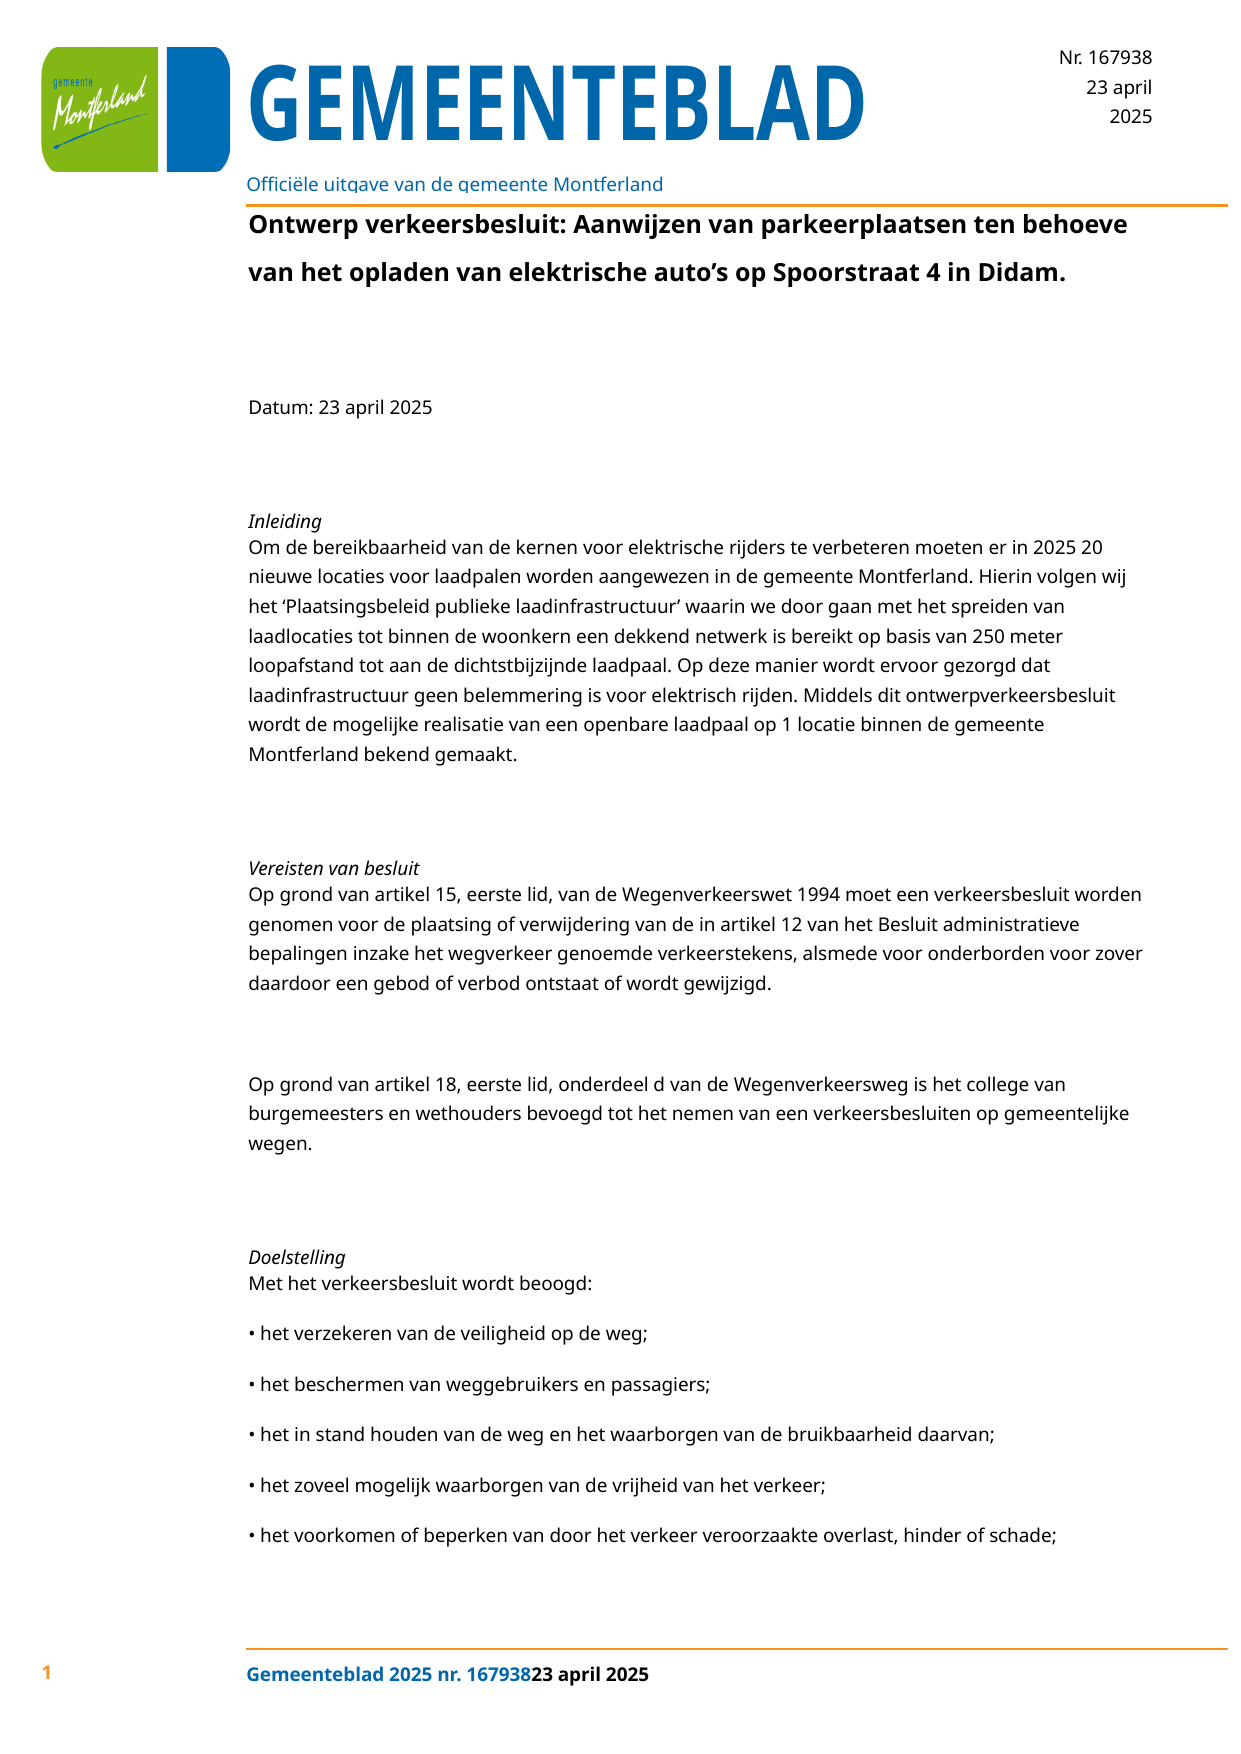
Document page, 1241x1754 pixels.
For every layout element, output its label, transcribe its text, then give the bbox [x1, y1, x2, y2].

text • het in stand houden van de weg en het waarborgen van de bruikbaarheid daarvan; [248, 1421, 1152, 1447]
text • het voorkomen of beperken van door het verkeer veroorzaakte overlast, hinder of schade; [248, 1522, 1152, 1548]
text Met het verkeersbesluit wordt beoogd: [248, 1270, 1152, 1296]
picture [41, 47, 231, 172]
text Ontwerp verkeersbesluit: Aanwijzen van parkeerplaatsen ten behoeve van het opladen van elektrische auto’s op Spoorstraat 4 in Didam. [248, 207, 1152, 288]
text Datum: 23 april 2025 [248, 394, 1152, 420]
text Op grond van artikel 15, eerste lid, van de Wegenverkeerswet 1994 moet een verkeersbesluit worden genomen voor de plaatsing of verwijdering van de in artikel 12 van het Besluit administratieve bepalingen inzake het wegverkeer genoemde verkeerstekens, alsmede voor onderborden voor zover daardoor een gebod of verbod ontstaat of wordt gewijzigd. [248, 881, 1152, 996]
text Inleiding [248, 508, 1152, 534]
text Doelstelling [248, 1244, 1152, 1270]
text Vereisten van besluit [248, 856, 1152, 881]
text • het verzekeren van de veiligheid op de weg; [248, 1321, 1152, 1346]
text • het zoveel mogelijk waarborgen van de vrijheid van het verkeer; [248, 1472, 1152, 1498]
text Op grond van artikel 18, eerste lid, onderdeel d van de Wegenverkeersweg is het college van burgemeesters en wethouders bevoegd tot het nemen van een verkeersbesluiten op gemeentelijke wegen. [248, 1071, 1152, 1156]
text • het beschermen van weggebruikers en passagiers; [248, 1371, 1152, 1397]
text Om de bereikbaarheid van de kernen voor elektrische rijders te verbeteren moeten er in 2025 20 nieuwe locaties voor laadpalen worden aangewezen in de gemeente Montferland. Hierin volgen wij het ‘Plaatsingsbeleid publieke laadinfrastructuur’ waarin we door gaan met het spreiden van laadlocaties tot binnen de woonkern een dekkend netwerk is bereikt op basis van 250 meter loopafstand tot aan de dichtstbijzijnde laadpaal. Op deze manier wordt ervoor gezorgd dat laadinfrastructuur geen belemmering is voor elektrisch rijden. Middels dit ontwerpverkeersbesluit wordt de mogelijke realisatie van een openbare laadpaal op 1 locatie binnen de gemeente Montferland bekend gemaakt. [248, 534, 1152, 767]
